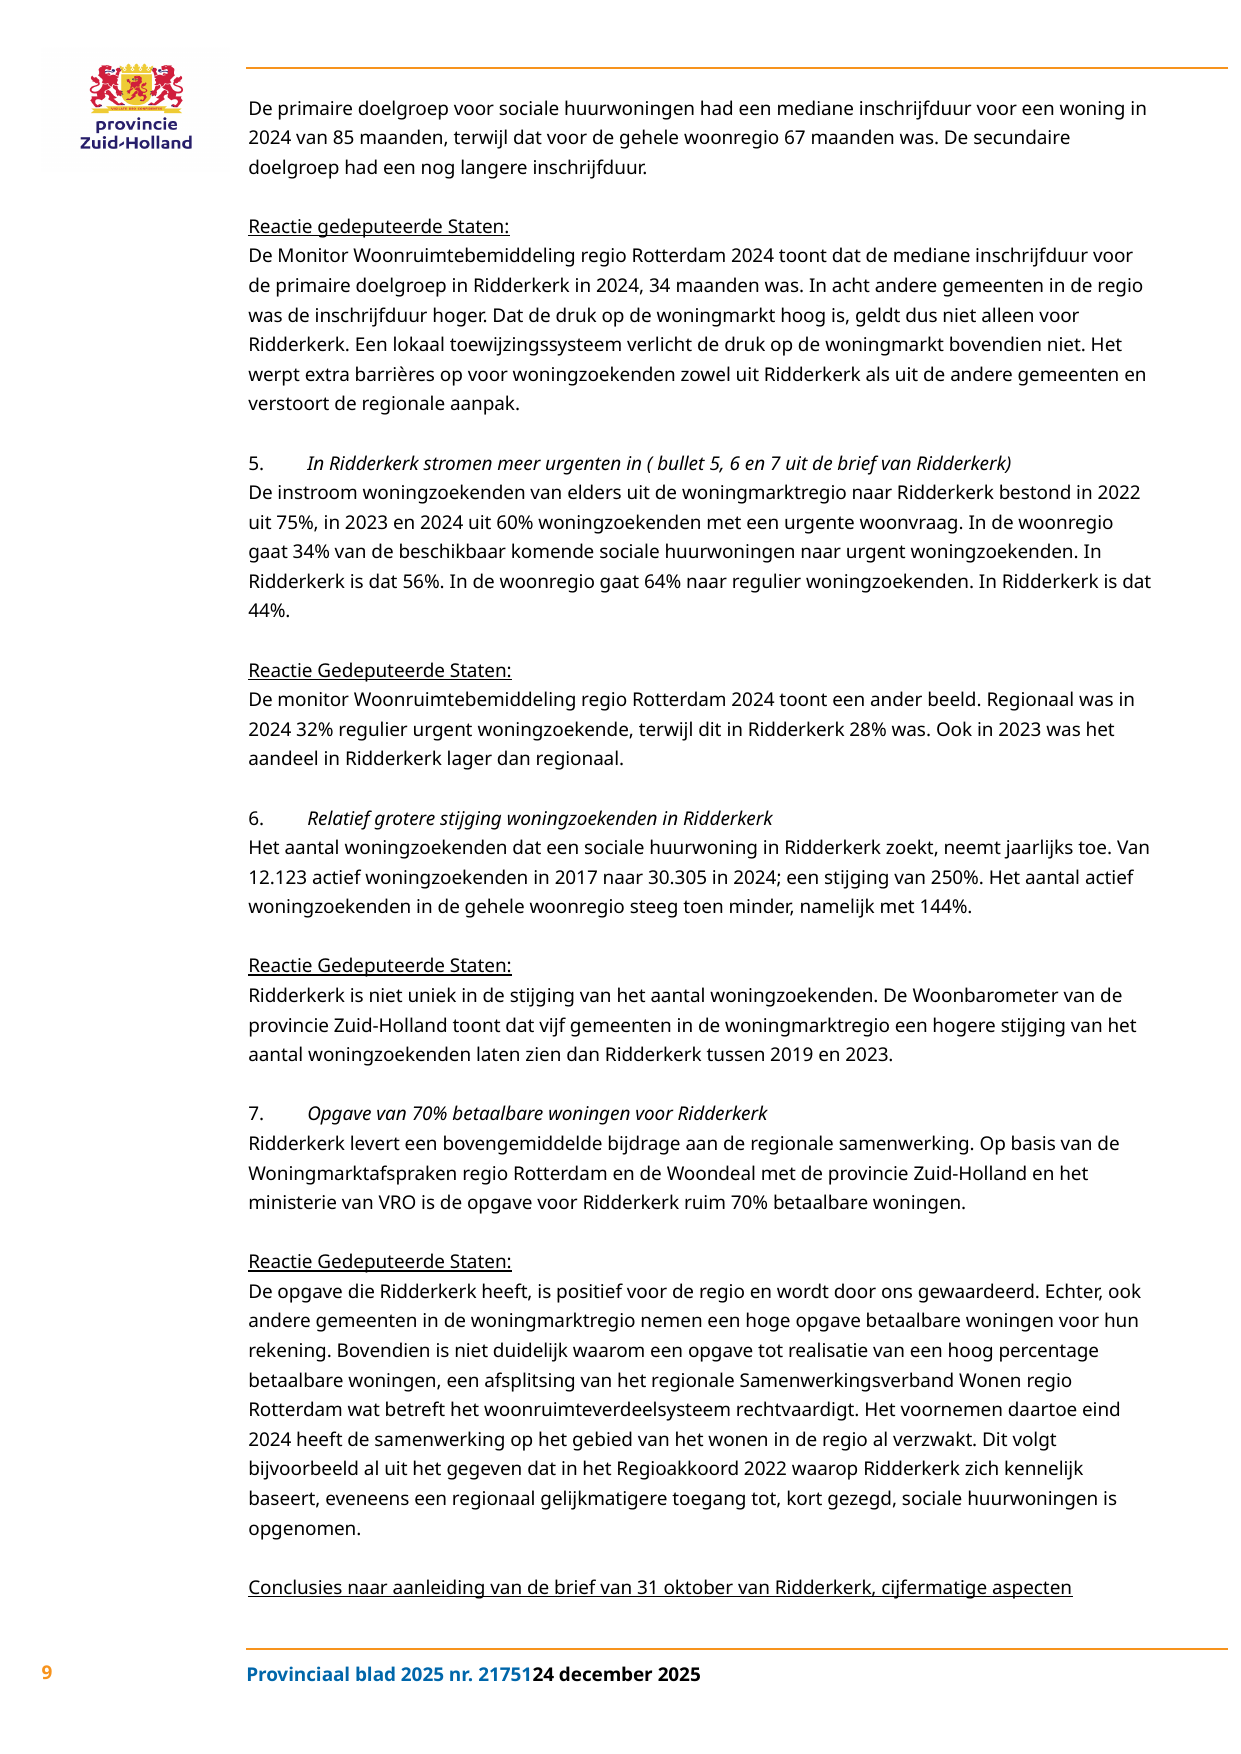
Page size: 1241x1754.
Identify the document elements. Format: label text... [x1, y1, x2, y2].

text De opgave die Ridderkerk heeft, is positief voor de regio en wordt door ons gewaardeerd. Echter, ook andere gemeenten in de woningmarktregio nemen een hoge opgave betaalbare woningen voor hun rekening. Bovendien is niet duidelijk waarom een opgave tot realisatie van een hoog percentage betaalbare woningen, een afsplitsing van het regionale Samenwerkingsverband Wonen regio Rotterdam wat betreft het woonruimteverdeelsysteem rechtvaardigt. Het voornemen daartoe eind 2024 heeft de samenwerking op het gebied van het wonen in de regio al verzwakt. Dit volgt bijvoorbeeld al uit het gegeven dat in het Regioakkoord 2022 waarop Ridderkerk zich kennelijk baseert, eveneens een regionaal gelijkmatigere toegang tot, kort gezegd, sociale huurwoningen is opgenomen. [248, 1278, 1152, 1541]
text Ridderkerk is niet uniek in de stijging van het aantal woningzoekenden. De Woonbarometer van de provincie Zuid-Holland toont dat vijf gemeenten in de woningmarktregio een hogere stijging van het aantal woningzoekenden laten zien dan Ridderkerk tussen 2019 en 2023. [248, 982, 1152, 1067]
list In Ridderkerk stromen meer urgenten in ( bullet 5, 6 en 7 uit de brief van Ridderkerk) [248, 450, 1152, 476]
text Reactie gedeputeerde Staten: [248, 213, 1152, 239]
list Relatief grotere stijging woningzoekenden in Ridderkerk [248, 805, 1152, 831]
text De monitor Woonruimtebemiddeling regio Rotterdam 2024 toont een ander beeld. Regionaal was in 2024 32% regulier urgent woningzoekende, terwijl dit in Ridderkerk 28% was. Ook in 2023 was het aandeel in Ridderkerk lager dan regionaal. [248, 686, 1152, 771]
text Reactie Gedeputeerde Staten: [248, 657, 1152, 683]
text De Monitor Woonruimtebemiddeling regio Rotterdam 2024 toont dat de mediane inschrijfduur voor de primaire doelgroep in Ridderkerk in 2024, 34 maanden was. In acht andere gemeenten in de regio was de inschrijfduur hoger. Dat de druk op de woningmarkt hoog is, geldt dus niet alleen voor Ridderkerk. Een lokaal toewijzingssysteem verlicht de druk op de woningmarkt bovendien niet. Het werpt extra barrières op voor woningzoekenden zowel uit Ridderkerk als uit de andere gemeenten en verstoort de regionale aanpak. [248, 243, 1152, 416]
text Het aantal woningzoekenden dat een sociale huurwoning in Ridderkerk zoekt, neemt jaarlijks toe. Van 12.123 actief woningzoekenden in 2017 naar 30.305 in 2024; een stijging van 250%. Het aantal actief woningzoekenden in de gehele woonregio steeg toen minder, namelijk met 144%. [248, 834, 1152, 919]
text Conclusies naar aanleiding van de brief van 31 oktober van Ridderkerk, cijfermatige aspecten [248, 1574, 1152, 1600]
text Ridderkerk levert een bovengemiddelde bijdrage aan de regionale samenwerking. Op basis van de Woningmarktafspraken regio Rotterdam en de Woondeal met de provincie Zuid-Holland en het ministerie van VRO is de opgave voor Ridderkerk ruim 70% betaalbare woningen. [248, 1130, 1152, 1215]
text Reactie Gedeputeerde Staten: [248, 953, 1152, 978]
text De primaire doelgroep voor sociale huurwoningen had een mediane inschrijfduur voor een woning in 2024 van 85 maanden, terwijl dat voor de gehele woonregio 67 maanden was. De secundaire doelgroep had een nog langere inschrijfduur. [248, 95, 1152, 180]
list Opgave van 70% betaalbare woningen voor Ridderkerk [248, 1101, 1152, 1126]
picture [41, 47, 231, 172]
text Reactie Gedeputeerde Staten: [248, 1248, 1152, 1274]
text De instroom woningzoekenden van elders uit de woningmarktregio naar Ridderkerk bestond in 2022 uit 75%, in 2023 en 2024 uit 60% woningzoekenden met een urgente woonvraag. In de woonregio gaat 34% van de beschikbaar komende sociale huurwoningen naar urgent woningzoekenden. In Ridderkerk is dat 56%. In de woonregio gaat 64% naar regulier woningzoekenden. In Ridderkerk is dat 44%. [248, 479, 1152, 623]
